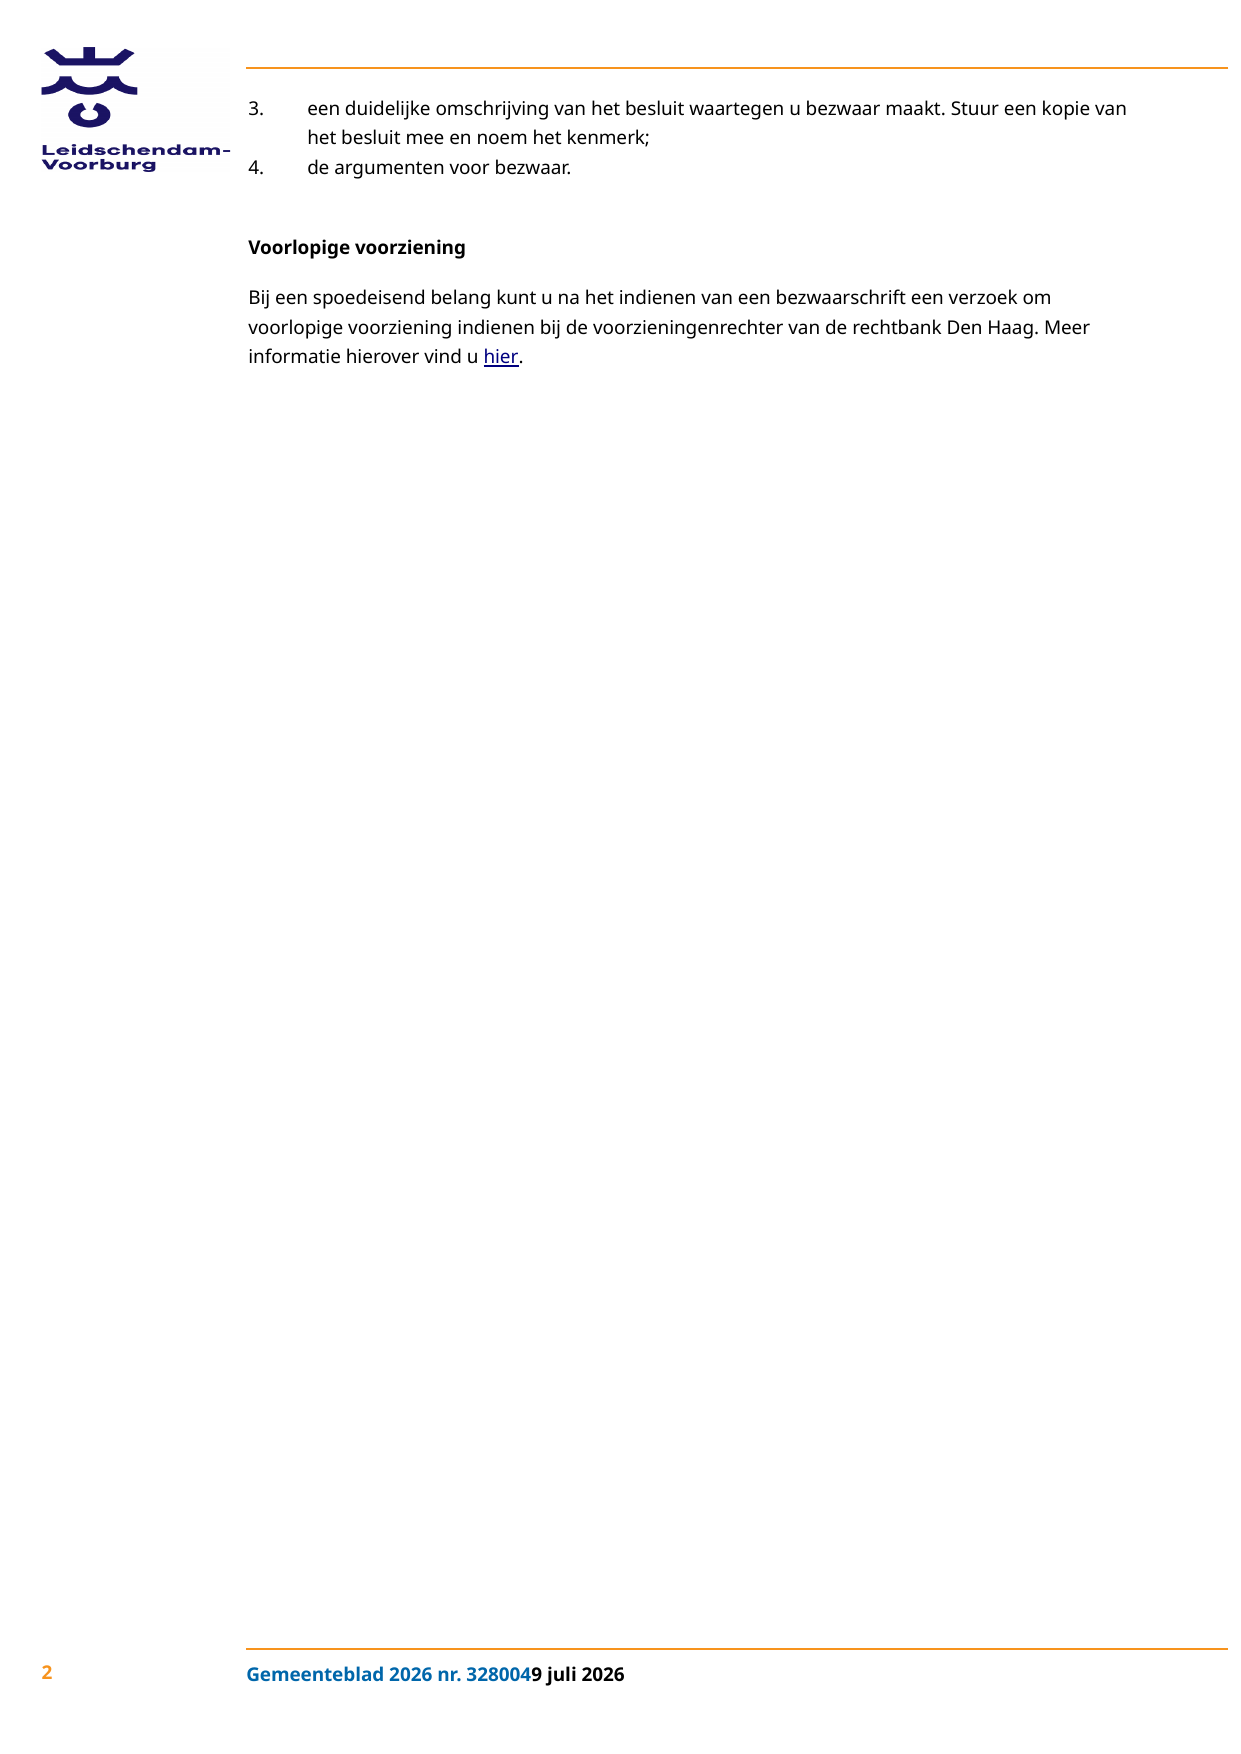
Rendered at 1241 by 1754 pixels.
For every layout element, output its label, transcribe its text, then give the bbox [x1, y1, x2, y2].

picture [41, 47, 231, 172]
list de argumenten voor bezwaar. [248, 154, 1152, 180]
text Bij een spoedeisend belang kunt u na het indienen van een bezwaarschrift een verzoek om voorlopige voorziening indienen bij de voorzieningenrechter van de rechtbank Den Haag. Meer informatie hierover vind u hier. [248, 284, 1152, 369]
text Voorlopige voorziening [248, 234, 1152, 260]
list een duidelijke omschrijving van het besluit waartegen u bezwaar maakt. Stuur een kopie van het besluit mee en noem het kenmerk; [248, 95, 1152, 150]
